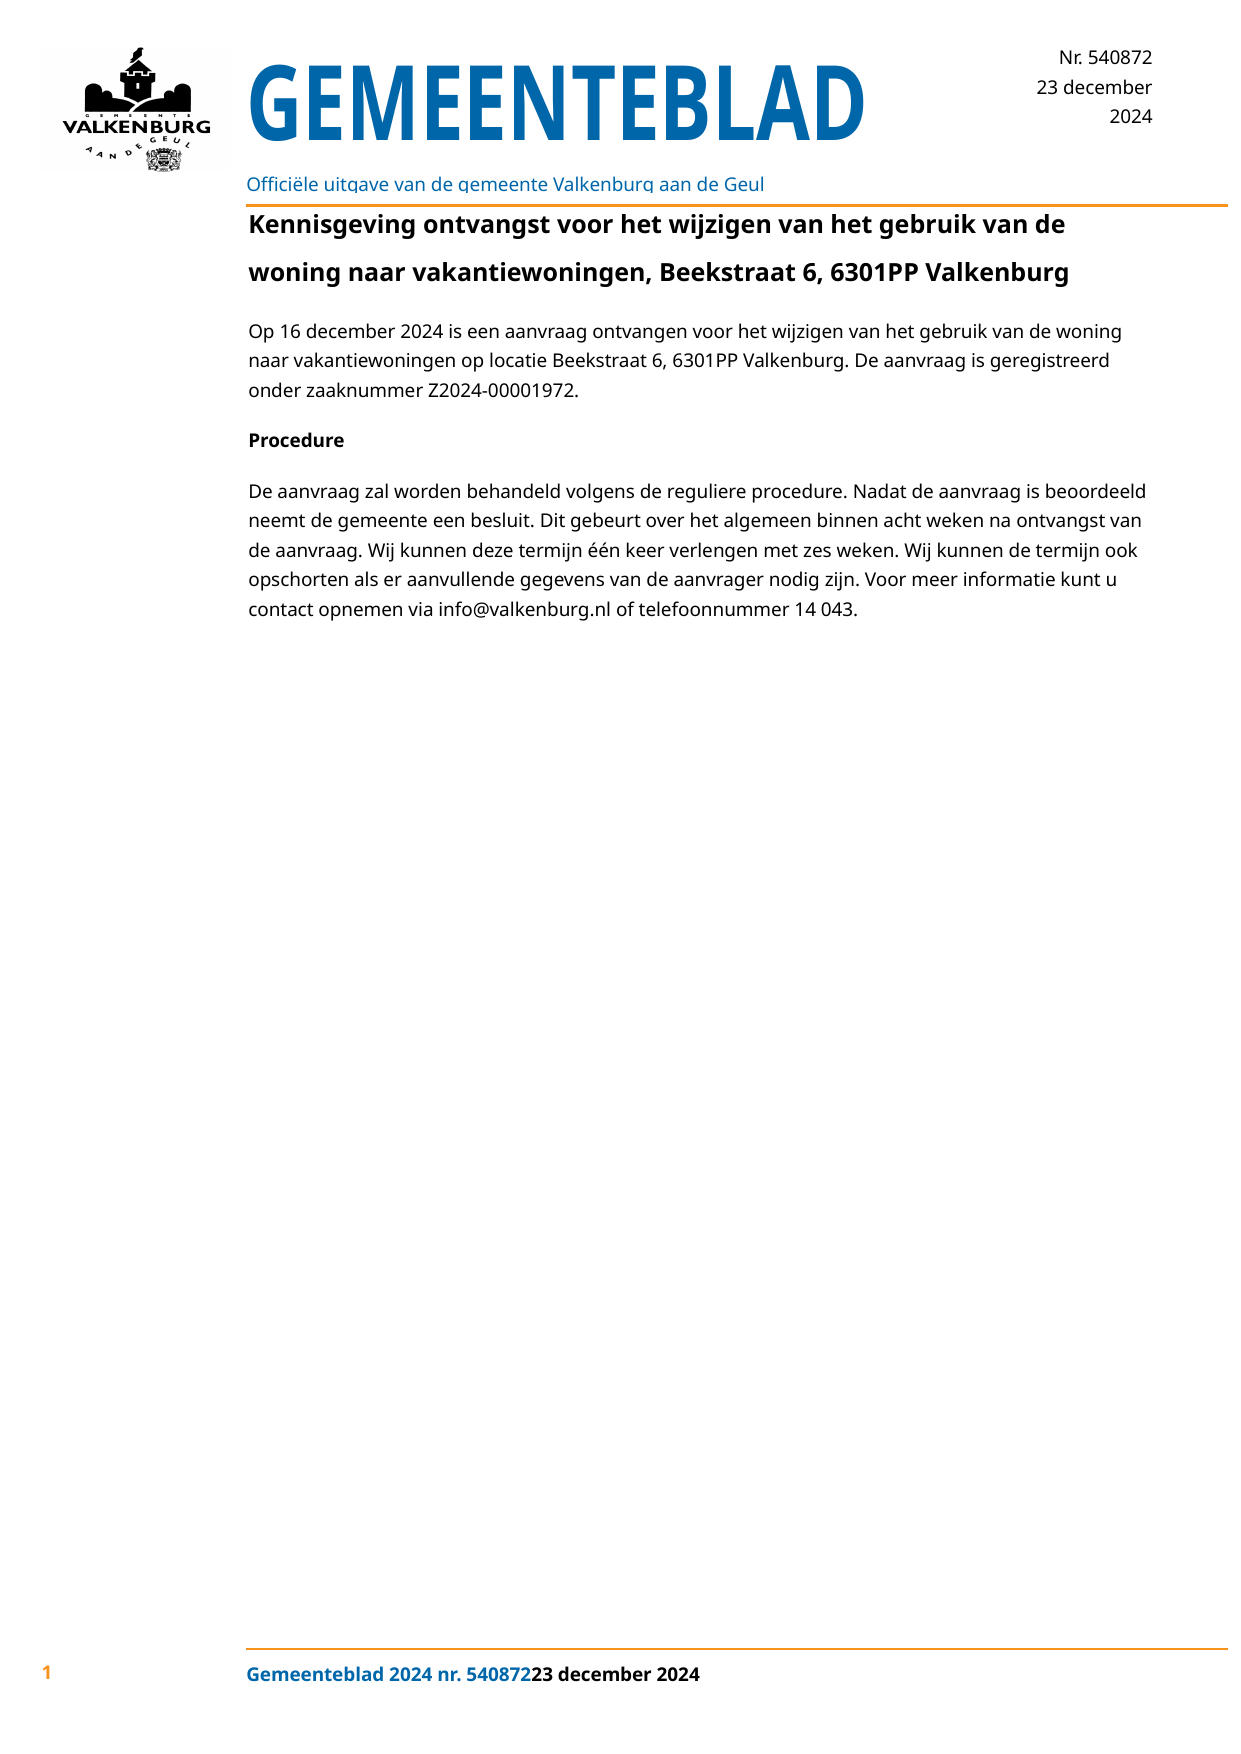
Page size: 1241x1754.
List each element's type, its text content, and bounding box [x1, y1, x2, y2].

text Kennisgeving ontvangst voor het wijzigen van het gebruik van de woning naar vakantiewoningen, Beekstraat 6, 6301PP Valkenburg [248, 207, 1152, 288]
text Op 16 december 2024 is een aanvraag ontvangen voor het wijzigen van het gebruik van de woning naar vakantiewoningen op locatie Beekstraat 6, 6301PP Valkenburg. De aanvraag is geregistreerd onder zaaknummer Z2024-00001972. [248, 318, 1152, 403]
text De aanvraag zal worden behandeld volgens de reguliere procedure. Nadat de aanvraag is beoordeeld neemt de gemeente een besluit. Dit gebeurt over het algemeen binnen acht weken na ontvangst van de aanvraag. Wij kunnen deze termijn één keer verlengen met zes weken. Wij kunnen de termijn ook opschorten als er aanvullende gegevens van de aanvrager nodig zijn. Voor meer informatie kunt u contact opnemen via info@valkenburg.nl of telefoonnummer 14 043. [248, 478, 1152, 622]
picture [41, 47, 231, 172]
text Procedure [248, 427, 1152, 453]
